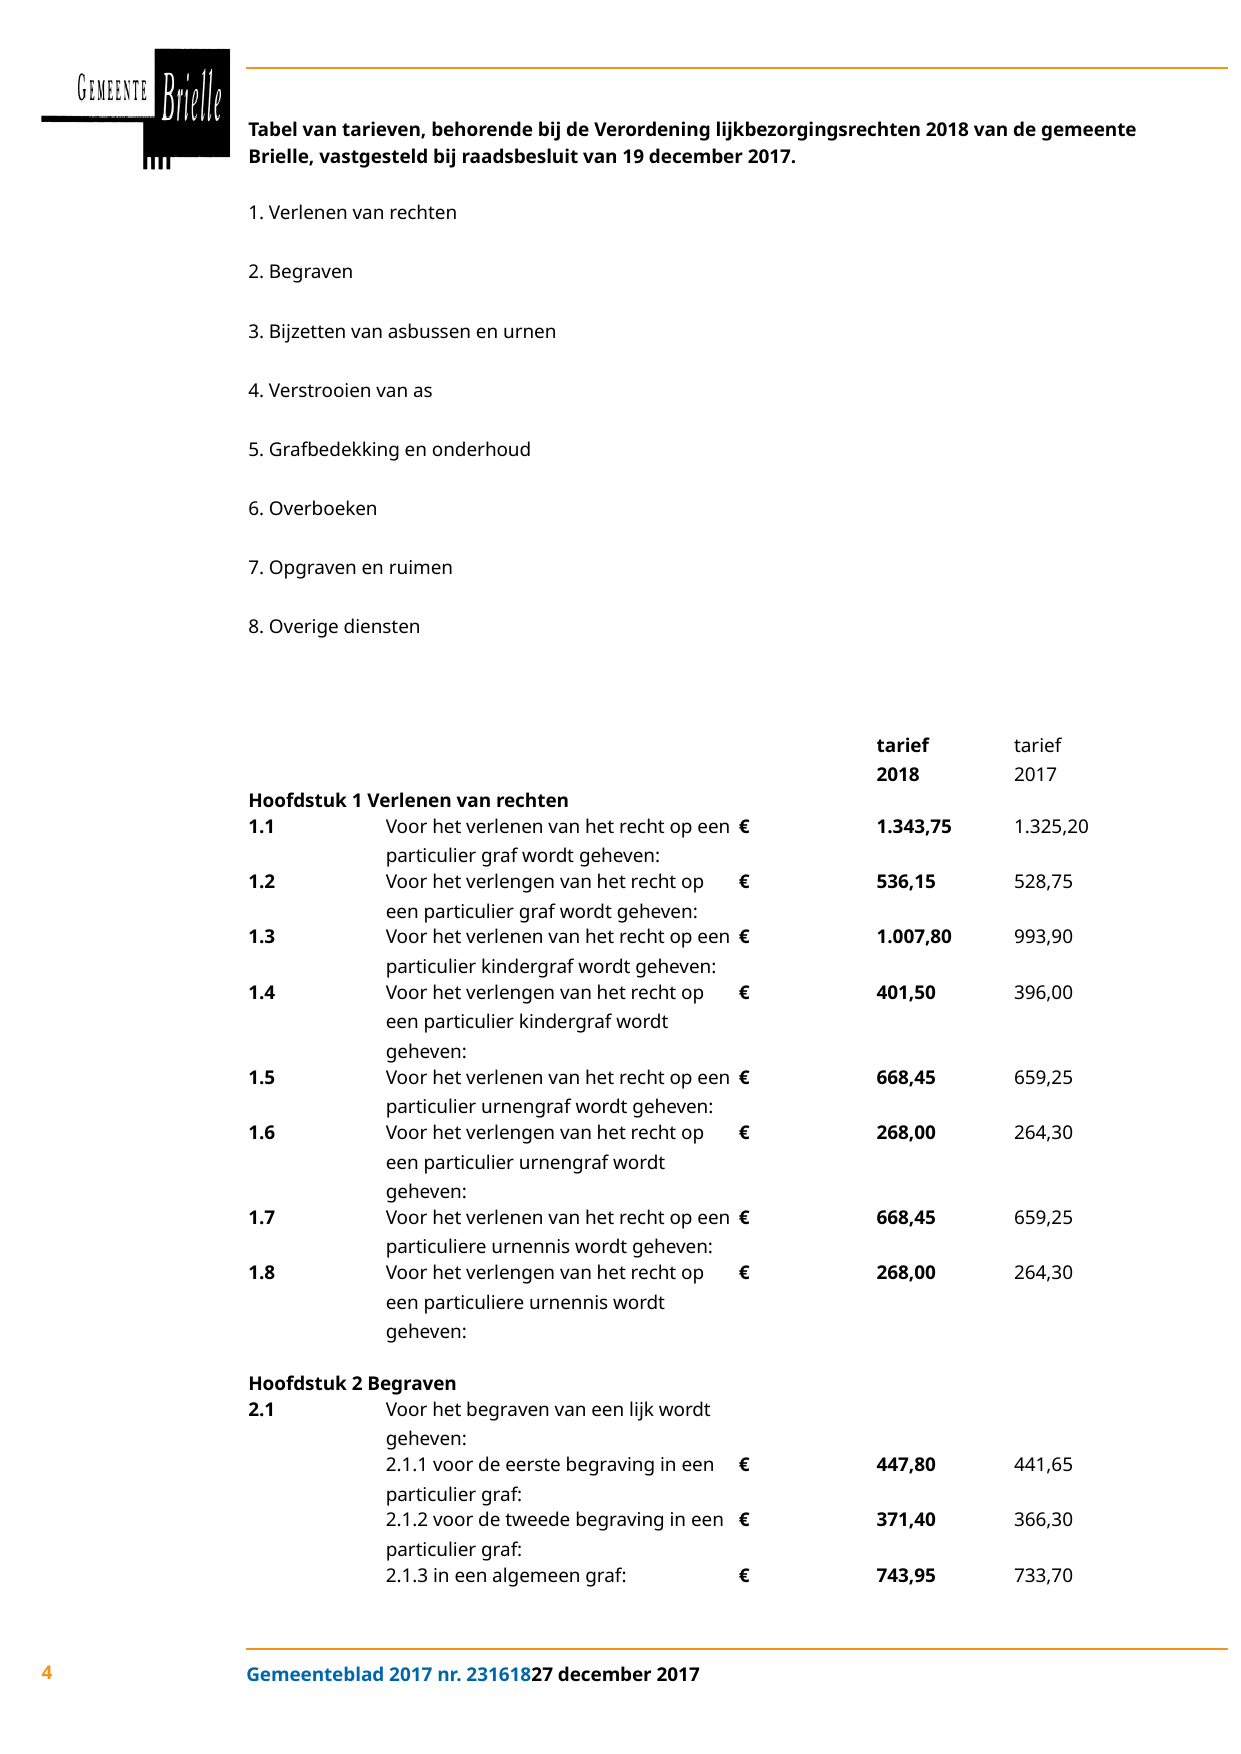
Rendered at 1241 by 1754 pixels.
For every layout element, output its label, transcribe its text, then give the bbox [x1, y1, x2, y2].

text 2. Begraven [248, 259, 1152, 284]
table_cell [248, 1562, 386, 1587]
table_cell 1.325,20 [1014, 813, 1152, 868]
table_cell [1014, 1370, 1152, 1396]
table_cell 668,45 [876, 1064, 1014, 1119]
text Tabel van tarieven, behorende bij de Verordening lijkbezorgingsrechten 2018 van de gemeente Brielle, vastgesteld bij raadsbesluit van 19 december 2017. [248, 116, 1152, 170]
table_cell € [739, 924, 876, 979]
table_cell [248, 1506, 386, 1562]
table_cell [386, 1344, 739, 1370]
table_cell € [739, 813, 876, 868]
text 3. Bijzetten van asbussen en urnen [248, 318, 1152, 343]
table_cell [876, 1396, 1014, 1451]
table_cell 668,45 [876, 1204, 1014, 1259]
table_cell [739, 1370, 876, 1396]
table_cell 659,25 [1014, 1064, 1152, 1119]
table_header tarief 2017 [1014, 732, 1152, 787]
table_cell Voor het verlenen van het recht op een particulier kindergraf wordt geheven: [386, 924, 739, 979]
text 7. Opgraven en ruimen [248, 554, 1152, 580]
table_cell 264,30 [1014, 1119, 1152, 1204]
table_cell [876, 788, 1014, 813]
table_header tarief 2018 [876, 732, 1014, 787]
table_cell € [739, 1260, 876, 1344]
table_cell € [739, 1064, 876, 1119]
table_cell 264,30 [1014, 1260, 1152, 1344]
table_cell Voor het verlengen van het recht op een particuliere urnennis wordt geheven: [386, 1260, 739, 1344]
table_cell 1.1 [248, 813, 386, 868]
table_cell 1.8 [248, 1260, 386, 1344]
table_cell 1.343,75 [876, 813, 1014, 868]
table_cell [1014, 788, 1152, 813]
table_cell 733,70 [1014, 1562, 1152, 1587]
table_cell Voor het verlengen van het recht op een particulier urnengraf wordt geheven: [386, 1119, 739, 1204]
table_cell 536,15 [876, 869, 1014, 924]
table_cell 993,90 [1014, 924, 1152, 979]
text 1. Verlenen van rechten [248, 199, 1152, 225]
picture [41, 47, 231, 172]
table_cell € [739, 1119, 876, 1204]
table_cell € [739, 1562, 876, 1587]
table_cell Voor het verlenen van het recht op een particulier graf wordt geheven: [386, 813, 739, 868]
table_cell € [739, 1506, 876, 1562]
table_cell Hoofdstuk 1 Verlenen van rechten [248, 788, 739, 813]
table_cell 447,80 [876, 1451, 1014, 1506]
table_header [739, 732, 876, 787]
table_cell 1.6 [248, 1119, 386, 1204]
table_cell Voor het verlengen van het recht op een particulier kindergraf wordt geheven: [386, 979, 739, 1064]
table_cell [739, 788, 876, 813]
table_cell 1.3 [248, 924, 386, 979]
table_cell Voor het verlengen van het recht op een particulier graf wordt geheven: [386, 869, 739, 924]
table_header [248, 732, 386, 787]
table_cell Voor het verlenen van het recht op een particulier urnengraf wordt geheven: [386, 1064, 739, 1119]
table_cell 1.5 [248, 1064, 386, 1119]
table_cell [1014, 1344, 1152, 1370]
table_cell [739, 1396, 876, 1451]
table_cell 441,65 [1014, 1451, 1152, 1506]
table_cell 2.1 [248, 1396, 386, 1451]
table_cell € [739, 869, 876, 924]
table_cell 366,30 [1014, 1506, 1152, 1562]
table_cell [248, 1451, 386, 1506]
table_cell 528,75 [1014, 869, 1152, 924]
table_cell [876, 1370, 1014, 1396]
text 5. Grafbedekking en onderhoud [248, 436, 1152, 462]
table_cell 743,95 [876, 1562, 1014, 1587]
table_cell 401,50 [876, 979, 1014, 1064]
table_cell Hoofdstuk 2 Begraven [248, 1370, 739, 1396]
table_cell 2.1.2 voor de tweede begraving in een particulier graf: [386, 1506, 739, 1562]
table_cell [248, 1344, 386, 1370]
table_cell € [739, 1451, 876, 1506]
table_cell 1.2 [248, 869, 386, 924]
table_cell 396,00 [1014, 979, 1152, 1064]
table_cell 371,40 [876, 1506, 1014, 1562]
text 4. Verstrooien van as [248, 377, 1152, 403]
table_cell 1.007,80 [876, 924, 1014, 979]
table_cell 268,00 [876, 1119, 1014, 1204]
table_cell 1.4 [248, 979, 386, 1064]
table_header [386, 732, 739, 787]
table_cell [739, 1344, 876, 1370]
table_cell 659,25 [1014, 1204, 1152, 1259]
table_cell [876, 1344, 1014, 1370]
table_cell Voor het begraven van een lijk wordt geheven: [386, 1396, 739, 1451]
table_cell 2.1.1 voor de eerste begraving in een particulier graf: [386, 1451, 739, 1506]
table_cell Voor het verlenen van het recht op een particuliere urnennis wordt geheven: [386, 1204, 739, 1259]
table_cell € [739, 979, 876, 1064]
table_cell [1014, 1396, 1152, 1451]
table_cell € [739, 1204, 876, 1259]
table_cell 268,00 [876, 1260, 1014, 1344]
text 6. Overboeken [248, 495, 1152, 521]
text 8. Overige diensten [248, 614, 1152, 639]
table_cell 1.7 [248, 1204, 386, 1259]
table_cell 2.1.3 in een algemeen graf: [386, 1562, 739, 1587]
